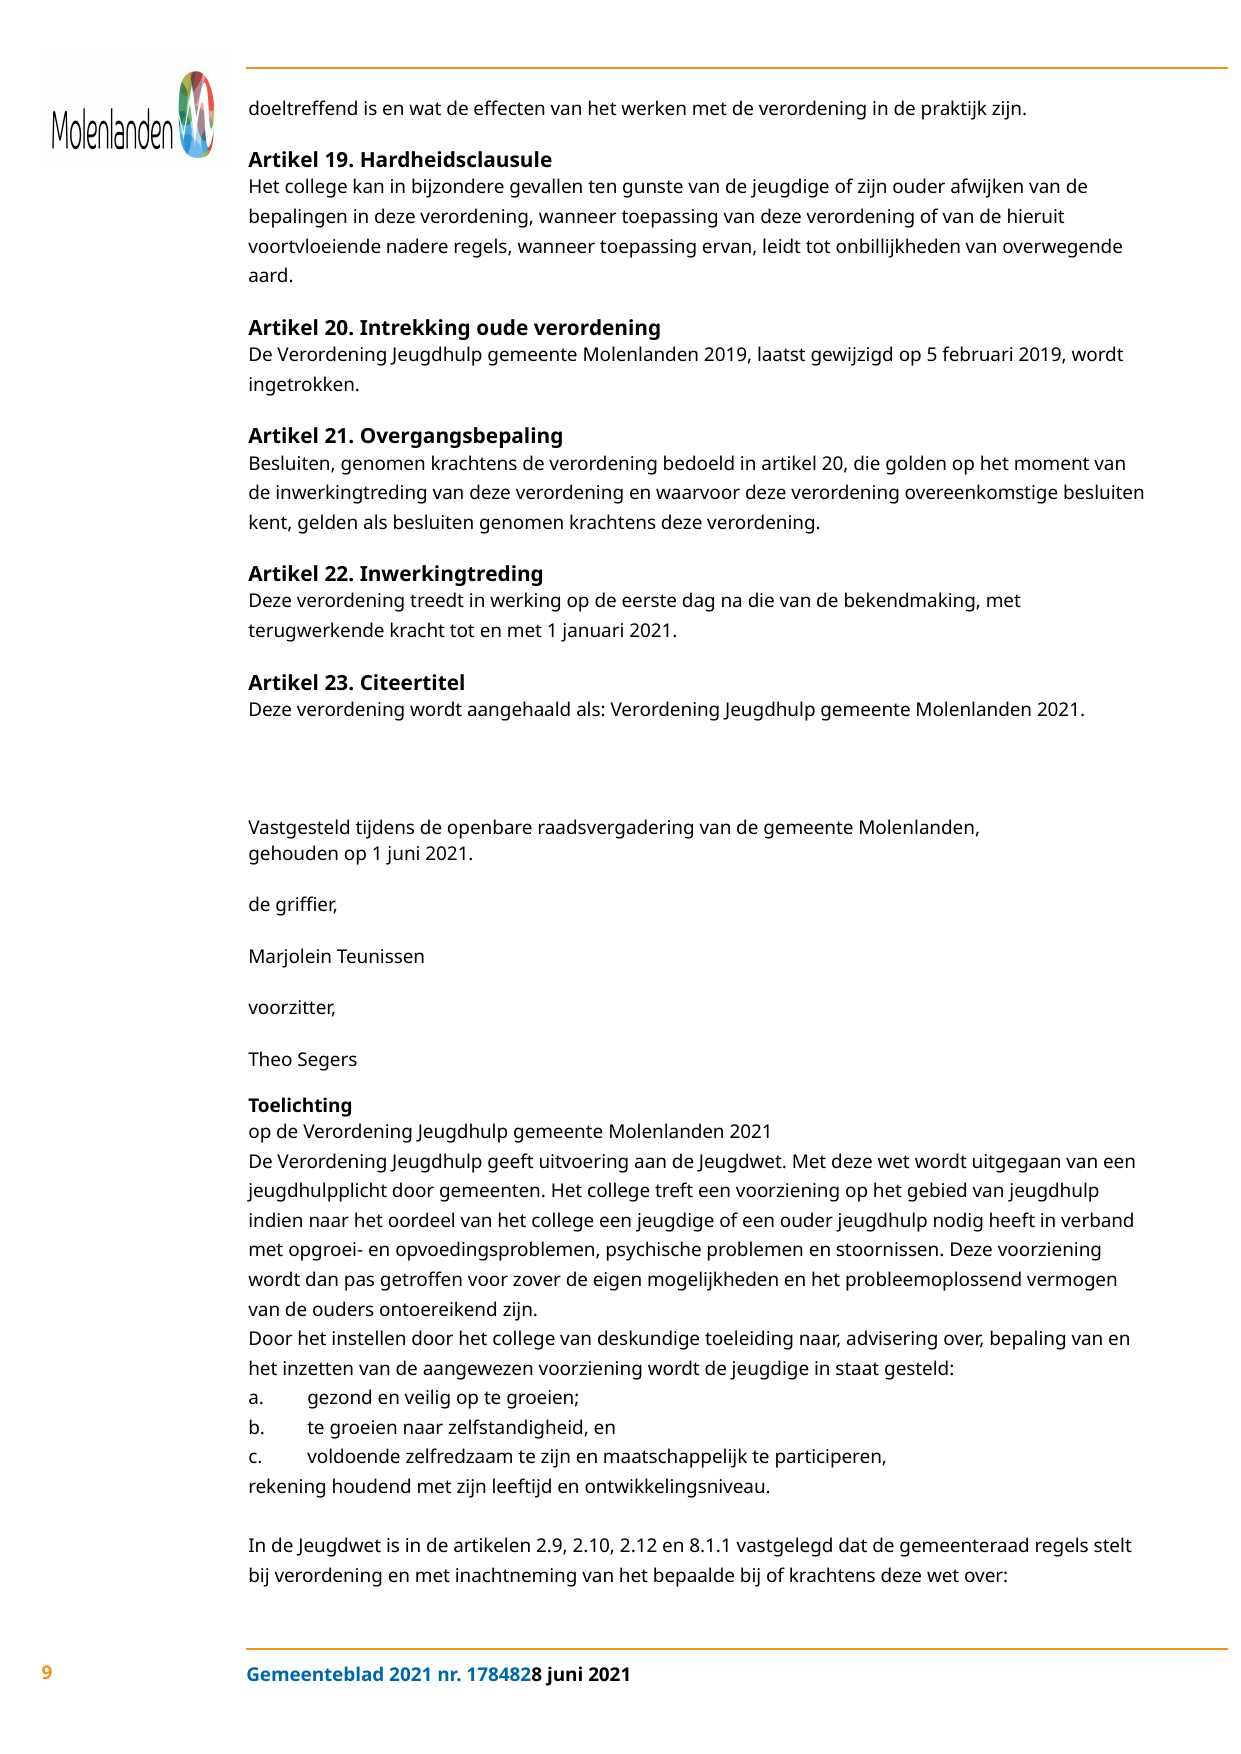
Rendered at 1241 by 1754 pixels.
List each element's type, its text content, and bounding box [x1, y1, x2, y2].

text De Verordening Jeugdhulp geeft uitvoering aan de Jeugdwet. Met deze wet wordt uitgegaan van een jeugdhulpplicht door gemeenten. Het college treft een voorziening op het gebied van jeugdhulp [248, 1148, 1152, 1203]
text Artikel 19. Hardheidsclausule [248, 145, 1152, 174]
text Vastgesteld tijdens de openbare raadsvergadering van de gemeente Molenlanden, [248, 814, 1152, 840]
text Deze verordening treedt in werking op de eerste dag na die van de bekendmaking, met terugwerkende kracht tot en met 1 januari 2021. [248, 588, 1152, 643]
picture [41, 47, 231, 172]
text indien naar het oordeel van het college een jeugdige of een ouder jeugdhulp nodig heeft in verband met opgroei- en opvoedingsproblemen, psychische problemen en stoornissen. Deze voorziening wordt dan pas getroffen voor zover de eigen mogelijkheden en het probleemoplossend vermogen van de ouders ontoereikend zijn. [248, 1207, 1152, 1322]
text Marjolein Teunissen [248, 943, 1152, 969]
text Besluiten, genomen krachtens de verordening bedoeld in artikel 20, die golden op het moment van de inwerkingtreding van deze verordening en waarvoor deze verordening overeenkomstige besluiten kent, gelden als besluiten genomen krachtens deze verordening. [248, 450, 1152, 534]
text Artikel 23. Citeertitel [248, 668, 1152, 696]
text Artikel 22. Inwerkingtreding [248, 559, 1152, 588]
list gezond en veilig op te groeien; [248, 1384, 1152, 1410]
text Het college kan in bijzondere gevallen ten gunste van de jeugdige of zijn ouder afwijken van de bepalingen in deze verordening, wanneer toepassing van deze verordening of van de hieruit voortvloeiende nadere regels, wanneer toepassing ervan, leidt tot onbillijkheden van overwegende aard. [248, 174, 1152, 288]
text de griffier, [248, 892, 1152, 917]
text op de Verordening Jeugdhulp gemeente Molenlanden 2021 [248, 1118, 1152, 1144]
text doeltreffend is en wat de effecten van het werken met de verordening in de praktijk zijn. [248, 95, 1152, 121]
text voorzitter, [248, 994, 1152, 1020]
text rekening houdend met zijn leeftijd en ontwikkelingsniveau. [248, 1473, 1152, 1499]
text Door het instellen door het college van deskundige toeleiding naar, advisering over, bepaling van en het inzetten van de aangewezen voorziening wordt de jeugdige in staat gesteld: [248, 1325, 1152, 1381]
text Artikel 21. Overgangsbepaling [248, 421, 1152, 450]
list te groeien naar zelfstandigheid, en [248, 1414, 1152, 1440]
text In de Jeugdwet is in de artikelen 2.9, 2.10, 2.12 en 8.1.1 vastgelegd dat de gemeenteraad regels stelt bij verordening en met inachtneming van het bepaalde bij of krachtens deze wet over: [248, 1532, 1152, 1588]
text Theo Segers [248, 1046, 1152, 1072]
text Artikel 20. Intrekking oude verordening [248, 313, 1152, 341]
text Toelichting [248, 1093, 1152, 1118]
text De Verordening Jeugdhulp gemeente Molenlanden 2019, laatst gewijzigd op 5 februari 2019, wordt ingetrokken. [248, 341, 1152, 397]
text Deze verordening wordt aangehaald als: Verordening Jeugdhulp gemeente Molenlanden 2021. [248, 696, 1152, 722]
list voldoende zelfredzaam te zijn en maatschappelijk te participeren, [248, 1444, 1152, 1469]
text gehouden op 1 juni 2021. [248, 840, 1152, 866]
